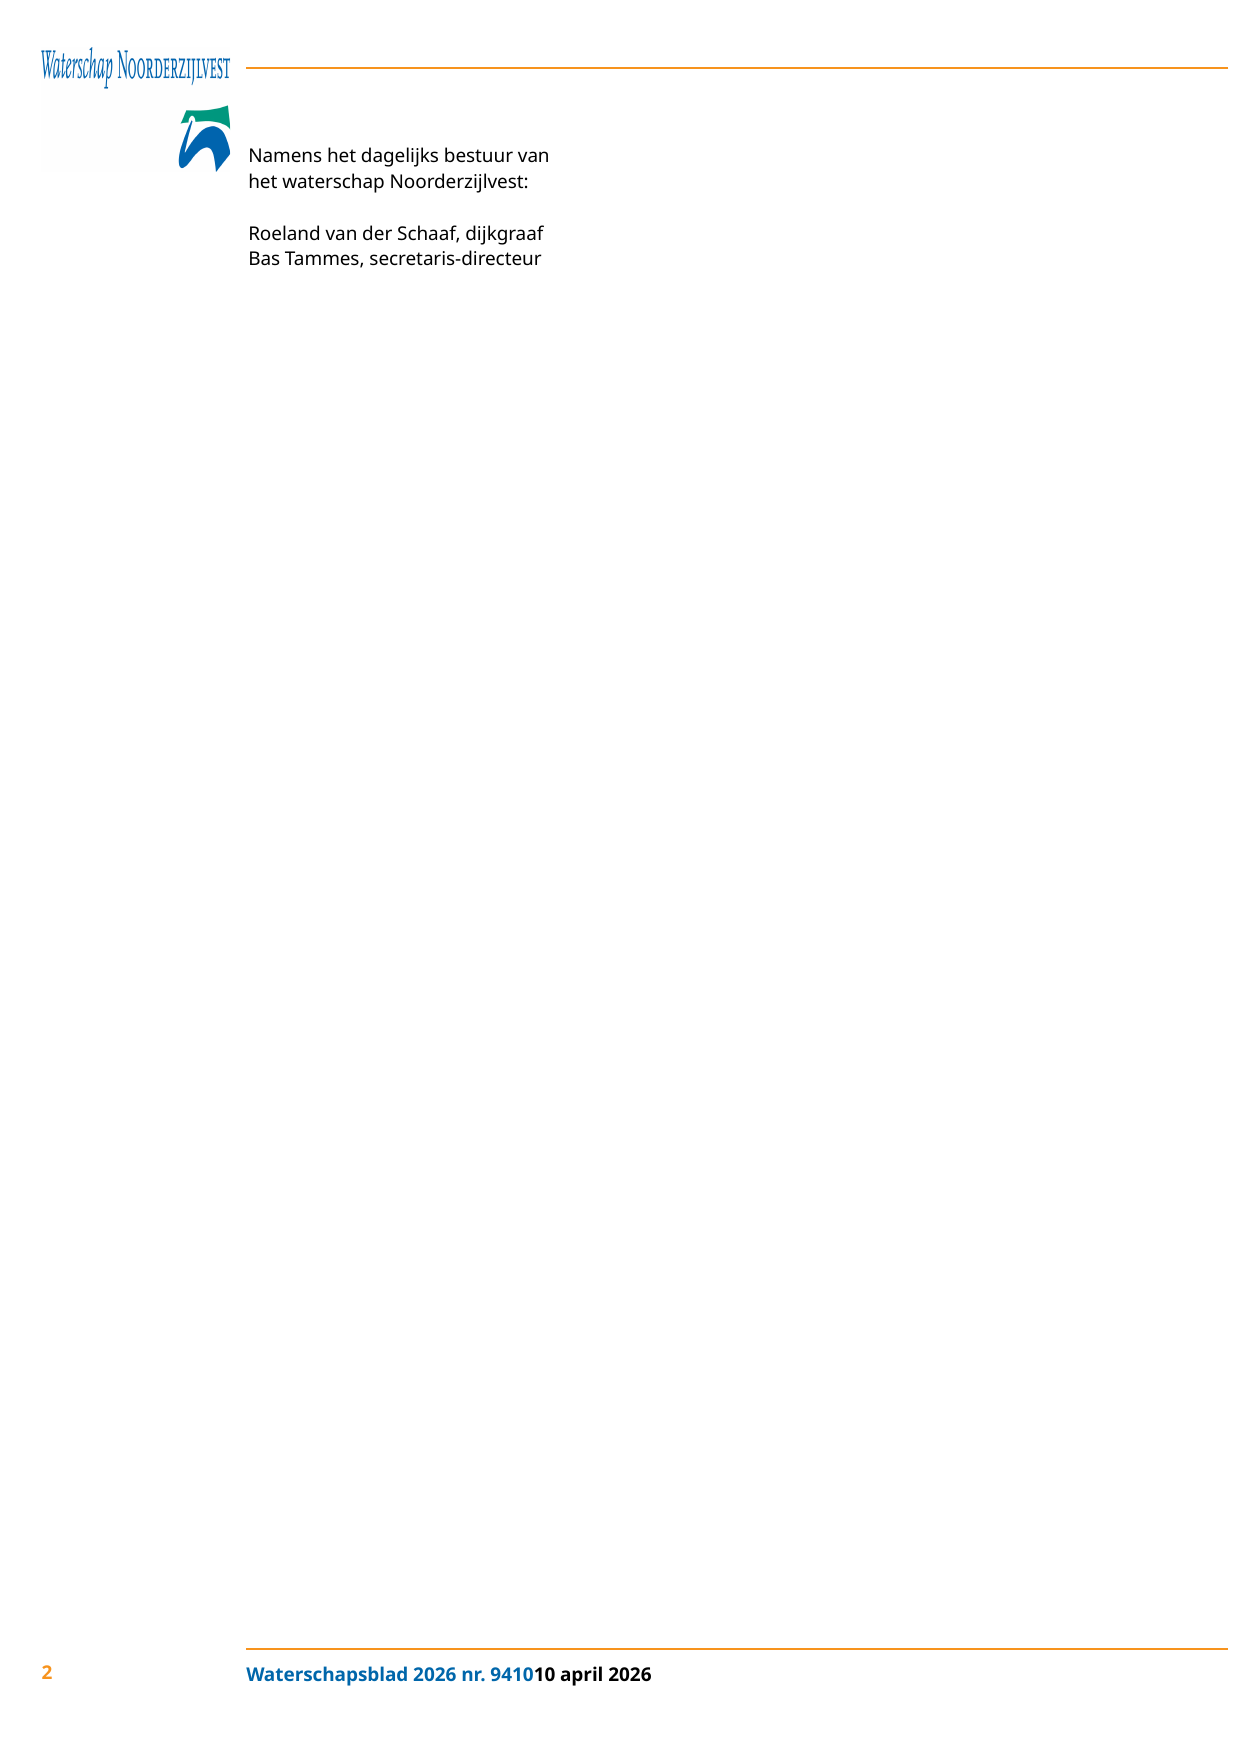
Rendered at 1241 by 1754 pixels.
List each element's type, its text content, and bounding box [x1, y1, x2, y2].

text Bas Tammes, secretaris-directeur [248, 246, 1152, 271]
text Roeland van der Schaaf, dijkgraaf [248, 220, 1152, 246]
text het waterschap Noorderzijlvest: [248, 168, 1152, 194]
picture [41, 47, 231, 172]
text Namens het dagelijks bestuur van [248, 143, 1152, 168]
